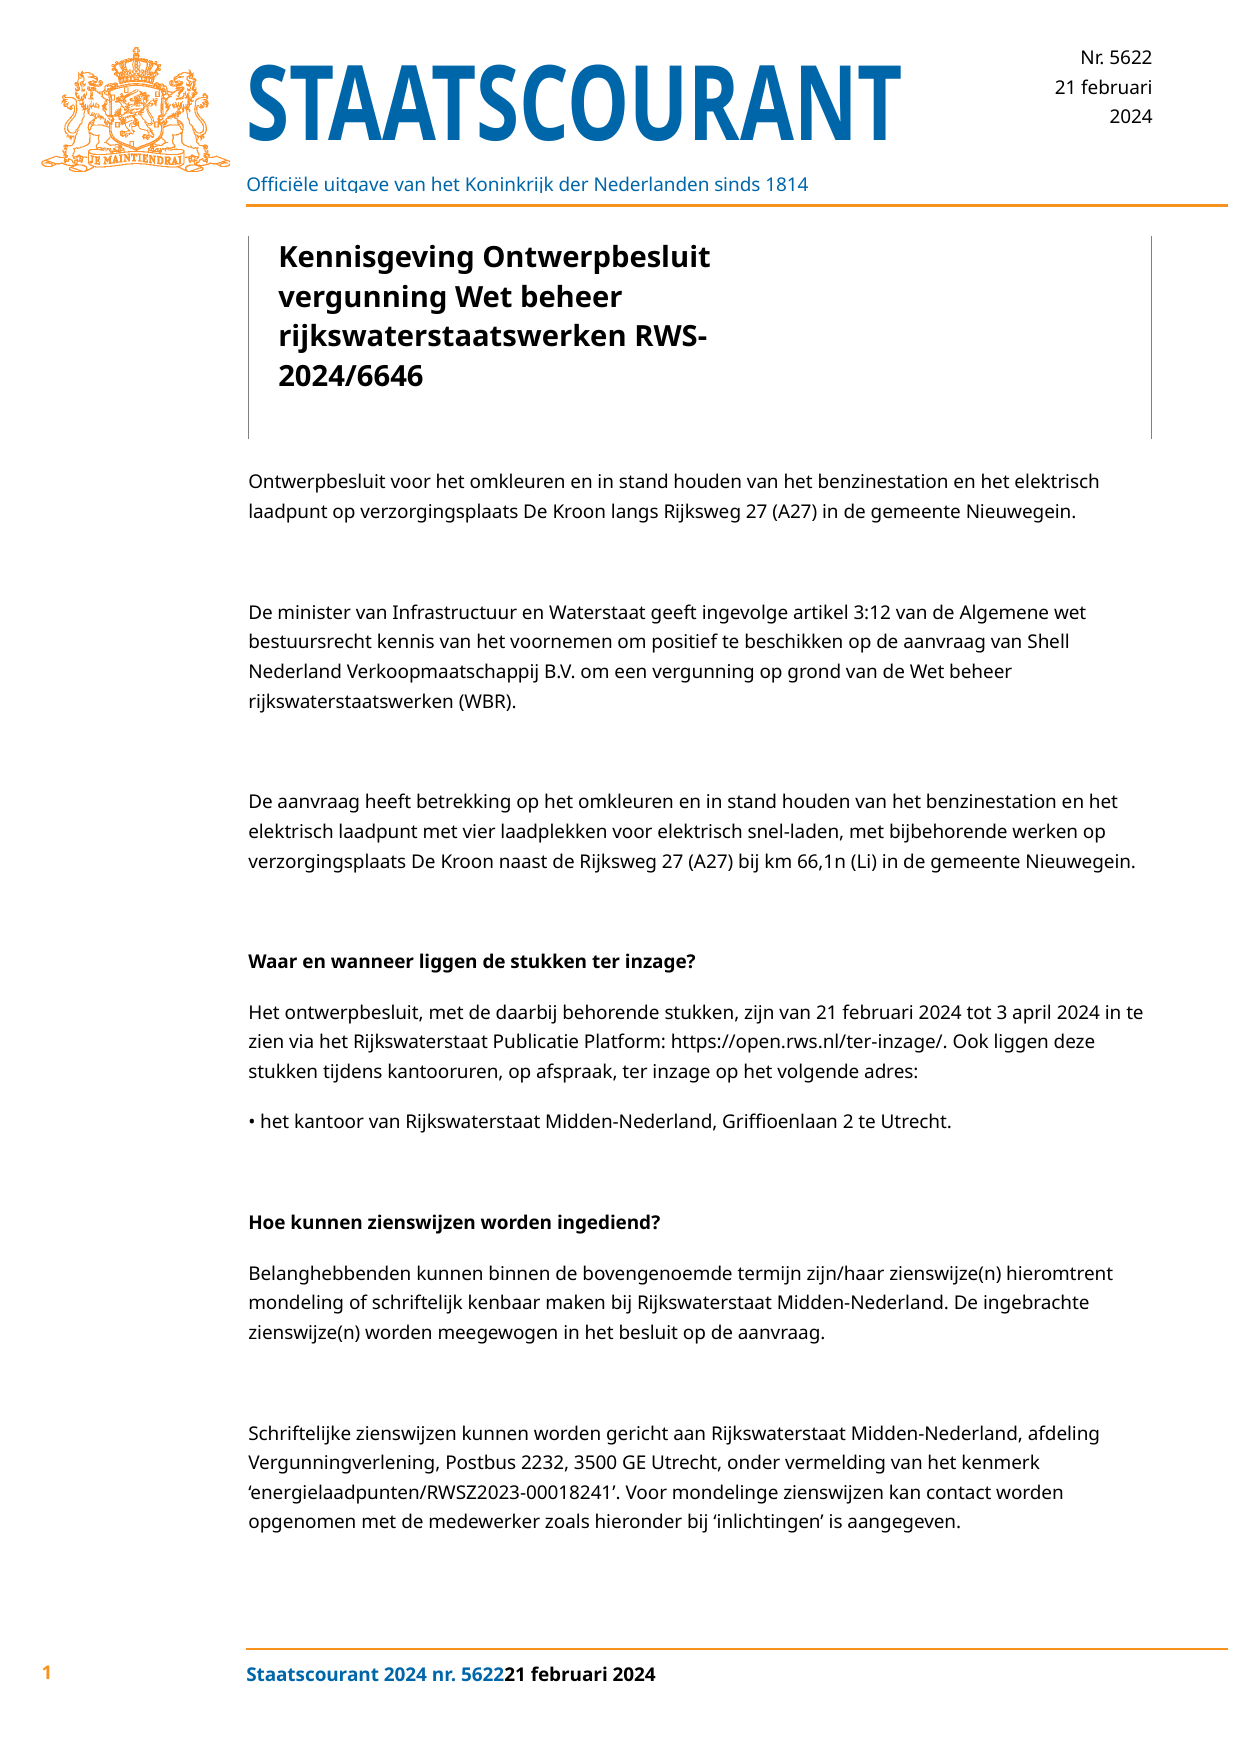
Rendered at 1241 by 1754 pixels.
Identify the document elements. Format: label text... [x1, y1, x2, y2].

table_header [1090, 236, 1151, 413]
text Schriftelijke zienswijzen kunnen worden gericht aan Rijkswaterstaat Midden-Nederland, afdeling Vergunningverlening, Postbus 2232, 3500 GE Utrecht, onder vermelding van het kenmerk ‘energielaadpunten/RWSZ2023-00018241’. Voor mondelinge zienswijzen kan contact worden opgenomen met de medewerker zoals hieronder bij ‘inlichtingen’ is aangegeven. [248, 1420, 1152, 1534]
text • het kantoor van Rijkswaterstaat Midden-Nederland, Griffioenlaan 2 te Utrecht. [248, 1109, 1152, 1134]
text De aanvraag heeft betrekking op het omkleuren en in stand houden van het benzinestation en het elektrisch laadpunt met vier laadplekken voor elektrisch snel-laden, met bijbehorende werken op verzorgingsplaats De Kroon naast de Rijksweg 27 (A27) bij km 66,1n (Li) in de gemeente Nieuwegein. [248, 789, 1152, 873]
text Waar en wanneer liggen de stukken ter inzage? [248, 949, 1152, 974]
picture [912, 236, 1090, 414]
text Hoe kunnen zienswijzen worden ingediend? [248, 1209, 1152, 1235]
text De minister van Infrastructuur en Waterstaat geeft ingevolge artikel 3:12 van de Algemene wet bestuursrecht kennis van het voornemen om positief te beschikken op de aanvraag van Shell Nederland Verkoopmaatschappij B.V. om een vergunning op grond van de Wet beheer rijkswaterstaatswerken (WBR). [248, 599, 1152, 713]
table_header [850, 414, 1151, 439]
table_header [850, 236, 912, 413]
text Belanghebbenden kunnen binnen de bovengenoemde termijn zijn/haar zienswijze(n) hieromtrent mondeling of schriftelijk kenbaar maken bij Rijkswaterstaat Midden-Nederland. De ingebrachte zienswijze(n) worden meegewogen in het besluit op de aanvraag. [248, 1260, 1152, 1345]
picture [41, 47, 231, 172]
text Ontwerpbesluit voor het omkleuren en in stand houden van het benzinestation en het elektrisch laadpunt op verzorgingsplaats De Kroon langs Rijksweg 27 (A27) in de gemeente Nieuwegein. [248, 469, 1152, 524]
text Het ontwerpbesluit, met de daarbij behorende stukken, zijn van 21 februari 2024 tot 3 april 2024 in te zien via het Rijkswaterstaat Publicatie Platform: https://open.rws.nl/ter-inzage/. Ook liggen deze stukken tijdens kantooruren, op afspraak, ter inzage op het volgende adres: [248, 999, 1152, 1084]
table_header Kennisgeving Ontwerpbesluit vergunning Wet beheer rijkswaterstaatswerken RWS-2024/6646 [249, 236, 850, 439]
